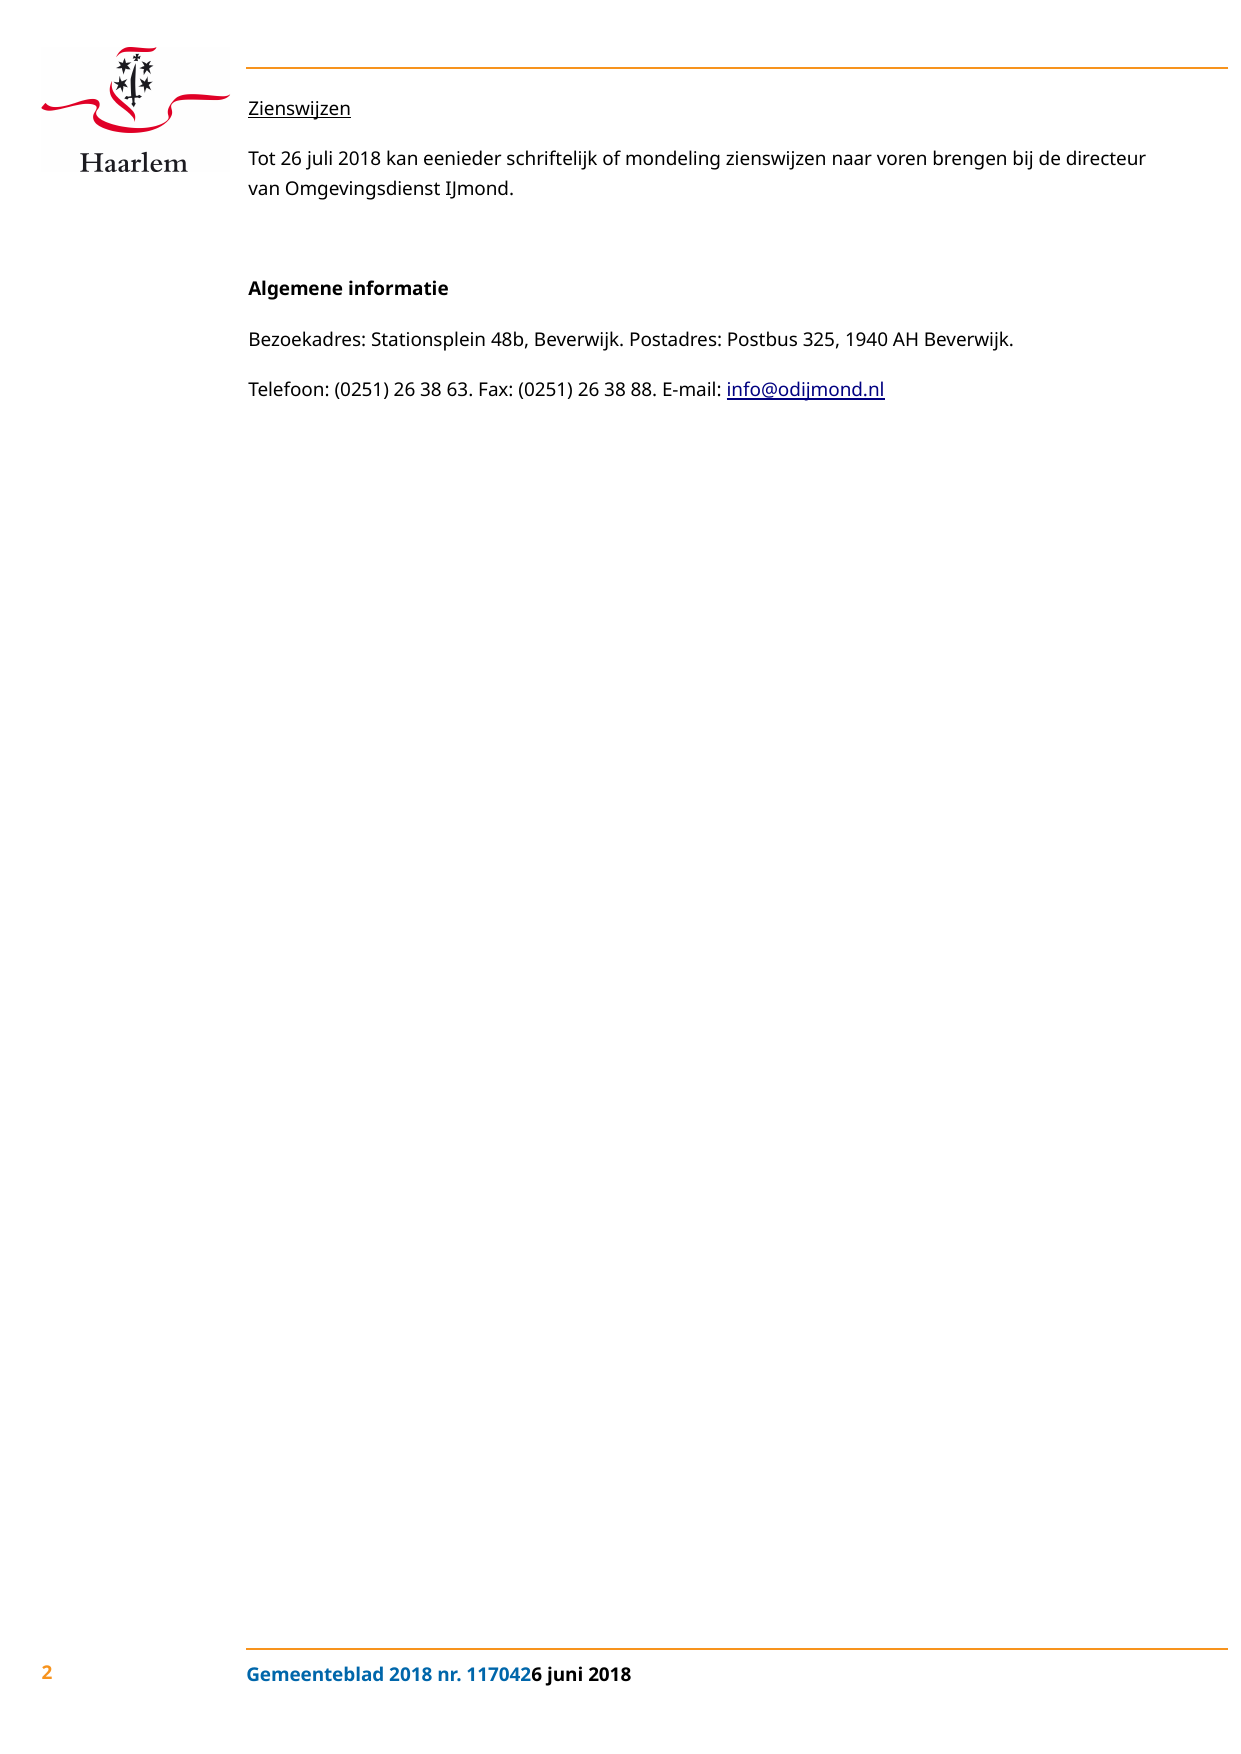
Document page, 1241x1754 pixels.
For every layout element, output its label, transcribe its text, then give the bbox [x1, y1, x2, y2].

picture [41, 47, 231, 172]
text Bezoekadres: Stationsplein 48b, Beverwijk. Postadres: Postbus 325, 1940 AH Beverwijk. [248, 326, 1152, 352]
text Zienswijzen [248, 95, 1152, 121]
text Telefoon: (0251) 26 38 63. Fax: (0251) 26 38 88. E-mail: info@odijmond.nl [248, 376, 1152, 402]
text Algemene informatie [248, 276, 1152, 301]
text Tot 26 juli 2018 kan eenieder schriftelijk of mondeling zienswijzen naar voren brengen bij de directeur van Omgevingsdienst IJmond. [248, 145, 1152, 201]
